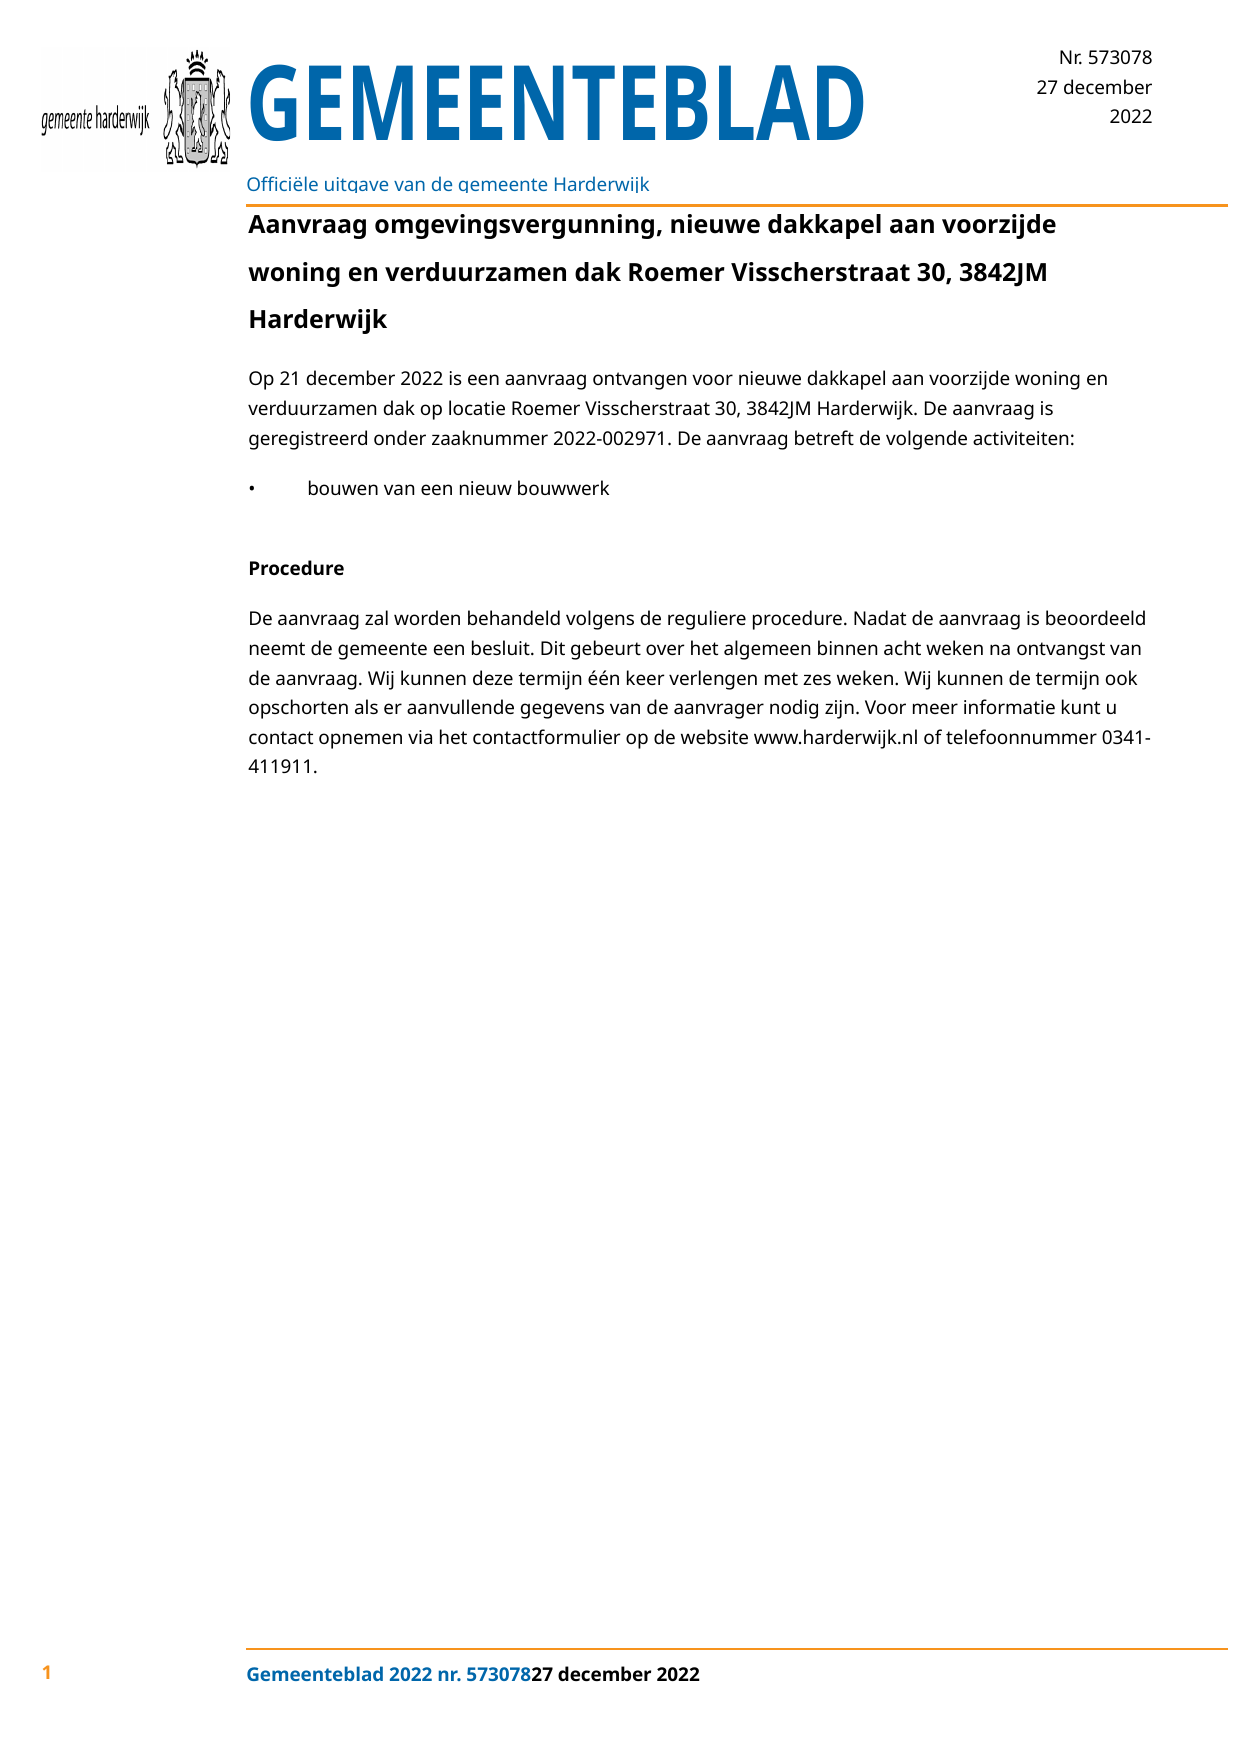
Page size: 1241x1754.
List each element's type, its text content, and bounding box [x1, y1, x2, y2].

list bouwen van een nieuw bouwwerk [248, 475, 1152, 501]
text Op 21 december 2022 is een aanvraag ontvangen voor nieuwe dakkapel aan voorzijde woning en verduurzamen dak op locatie Roemer Visscherstraat 30, 3842JM Harderwijk. De aanvraag is geregistreerd onder zaaknummer 2022-002971. De aanvraag betreft de volgende activiteiten: [248, 366, 1152, 450]
picture [41, 47, 231, 172]
text De aanvraag zal worden behandeld volgens de reguliere procedure. Nadat de aanvraag is beoordeeld neemt de gemeente een besluit. Dit gebeurt over het algemeen binnen acht weken na ontvangst van de aanvraag. Wij kunnen deze termijn één keer verlengen met zes weken. Wij kunnen de termijn ook opschorten als er aanvullende gegevens van de aanvrager nodig zijn. Voor meer informatie kunt u contact opnemen via het contactformulier op de website www.harderwijk.nl of telefoonnummer 0341-411911. [248, 606, 1152, 779]
text Aanvraag omgevingsvergunning, nieuwe dakkapel aan voorzijde woning en verduurzamen dak Roemer Visscherstraat 30, 3842JM Harderwijk [248, 207, 1152, 336]
text Procedure [248, 555, 1152, 581]
